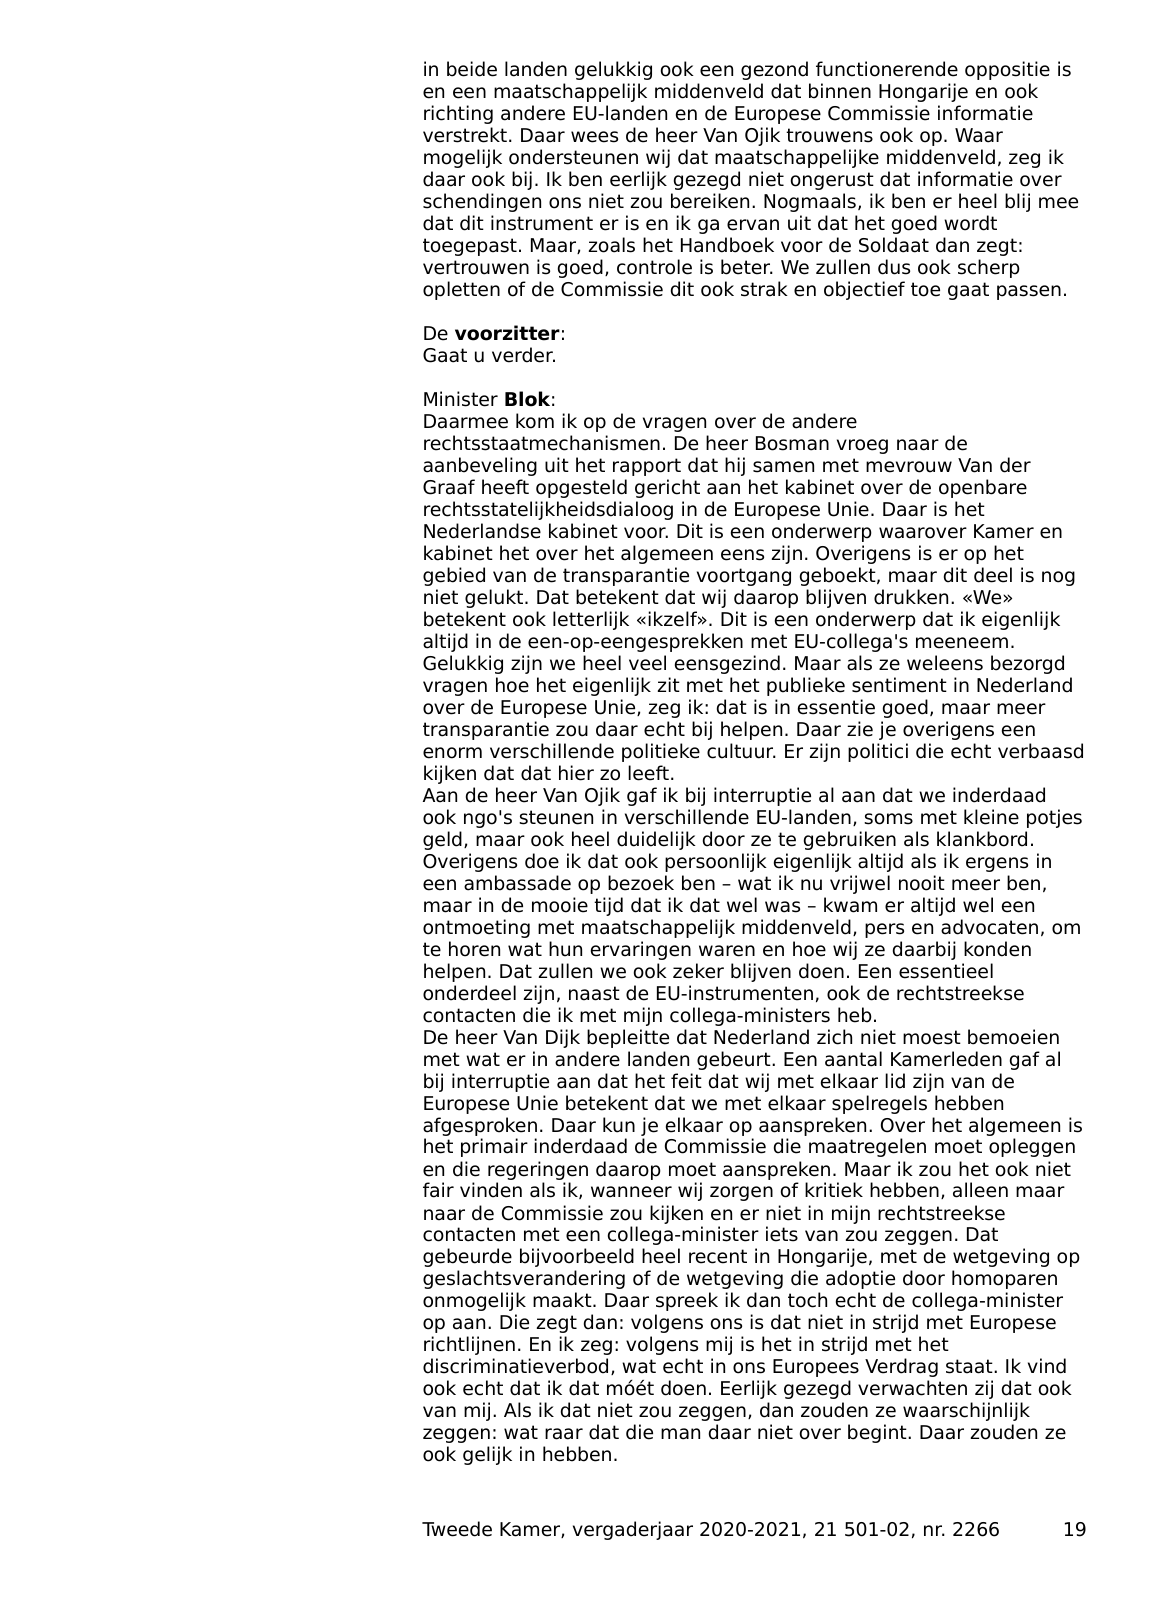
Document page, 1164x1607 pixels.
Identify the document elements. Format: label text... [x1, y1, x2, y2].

text De heer Van Dijk bepleitte dat Nederland zich niet moest bemoeien met wat er in andere landen gebeurt. Een aantal Kamerleden gaf al bij interruptie aan dat het feit dat wij met elkaar lid zijn van de Europese Unie betekent dat we met elkaar spelregels hebben afgesproken. Daar kun je elkaar op aanspreken. Over het algemeen is het primair inderdaad de Commissie die maatregelen moet opleggen en die regeringen daarop moet aanspreken. Maar ik zou het ook niet fair vinden als ik, wanneer wij zorgen of kritiek hebben, alleen maar naar de Commissie zou kijken en er niet in mijn rechtstreekse contacten met een collega-minister iets van zou zeggen. Dat gebeurde bijvoorbeeld heel recent in Hongarije, met de wetgeving op geslachtsverandering of de wetgeving die adoptie door homoparen onmogelijk maakt. Daar spreek ik dan toch echt de collega-minister op aan. Die zegt dan: volgens ons is dat niet in strijd met Europese richtlijnen. En ik zeg: volgens mij is het in strijd met het discriminatieverbod, wat echt in ons Europees Verdrag staat. Ik vind ook echt dat ik dat móét doen. Eerlijk gezegd verwachten zij dat ook van mij. Als ik dat niet zou zeggen, dan zouden ze waarschijnlijk zeggen: wat raar dat die man daar niet over begint. Daar zouden ze ook gelijk in hebben. [422, 1027, 1087, 1466]
text De voorzitter: [422, 323, 1087, 345]
text Gaat u verder. [422, 345, 1087, 367]
text Aan de heer Van Ojik gaf ik bij interruptie al aan dat we inderdaad ook ngo's steunen in verschillende EU-landen, soms met kleine potjes geld, maar ook heel duidelijk door ze te gebruiken als klankbord. Overigens doe ik dat ook persoonlijk eigenlijk altijd als ik ergens in een ambassade op bezoek ben – wat ik nu vrijwel nooit meer ben, maar in de mooie tijd dat ik dat wel was – kwam er altijd wel een ontmoeting met maatschappelijk middenveld, pers en advocaten, om te horen wat hun ervaringen waren en hoe wij ze daarbij konden helpen. Dat zullen we ook zeker blijven doen. Een essentieel onderdeel zijn, naast de EU-instrumenten, ook de rechtstreekse contacten die ik met mijn collega-ministers heb. [422, 785, 1087, 1027]
text Daarmee kom ik op de vragen over de andere rechtsstaatmechanismen. De heer Bosman vroeg naar de aanbeveling uit het rapport dat hij samen met mevrouw Van der Graaf heeft opgesteld gericht aan het kabinet over de openbare rechtsstatelijkheidsdialoog in de Europese Unie. Daar is het Nederlandse kabinet voor. Dit is een onderwerp waarover Kamer en kabinet het over het algemeen eens zijn. Overigens is er op het gebied van de transparantie voortgang geboekt, maar dit deel is nog niet gelukt. Dat betekent dat wij daarop blijven drukken. «We» betekent ook letterlijk «ikzelf». Dit is een onderwerp dat ik eigenlijk altijd in de een-op-eengesprekken met EU-collega's meeneem. Gelukkig zijn we heel veel eensgezind. Maar als ze weleens bezorgd vragen hoe het eigenlijk zit met het publieke sentiment in Nederland over de Europese Unie, zeg ik: dat is in essentie goed, maar meer transparantie zou daar echt bij helpen. Daar zie je overigens een enorm verschillende politieke cultuur. Er zijn politici die echt verbaasd kijken dat dat hier zo leeft. [422, 411, 1087, 785]
text Minister Blok: [422, 389, 1087, 411]
text in beide landen gelukkig ook een gezond functionerende oppositie is en een maatschappelijk middenveld dat binnen Hongarije en ook richting andere EU-landen en de Europese Commissie informatie verstrekt. Daar wees de heer Van Ojik trouwens ook op. Waar mogelijk ondersteunen wij dat maatschappelijke middenveld, zeg ik daar ook bij. Ik ben eerlijk gezegd niet ongerust dat informatie over schendingen ons niet zou bereiken. Nogmaals, ik ben er heel blij mee dat dit instrument er is en ik ga ervan uit dat het goed wordt toegepast. Maar, zoals het Handboek voor de Soldaat dan zegt: vertrouwen is goed, controle is beter. We zullen dus ook scherp opletten of de Commissie dit ook strak en objectief toe gaat passen. [422, 59, 1087, 301]
